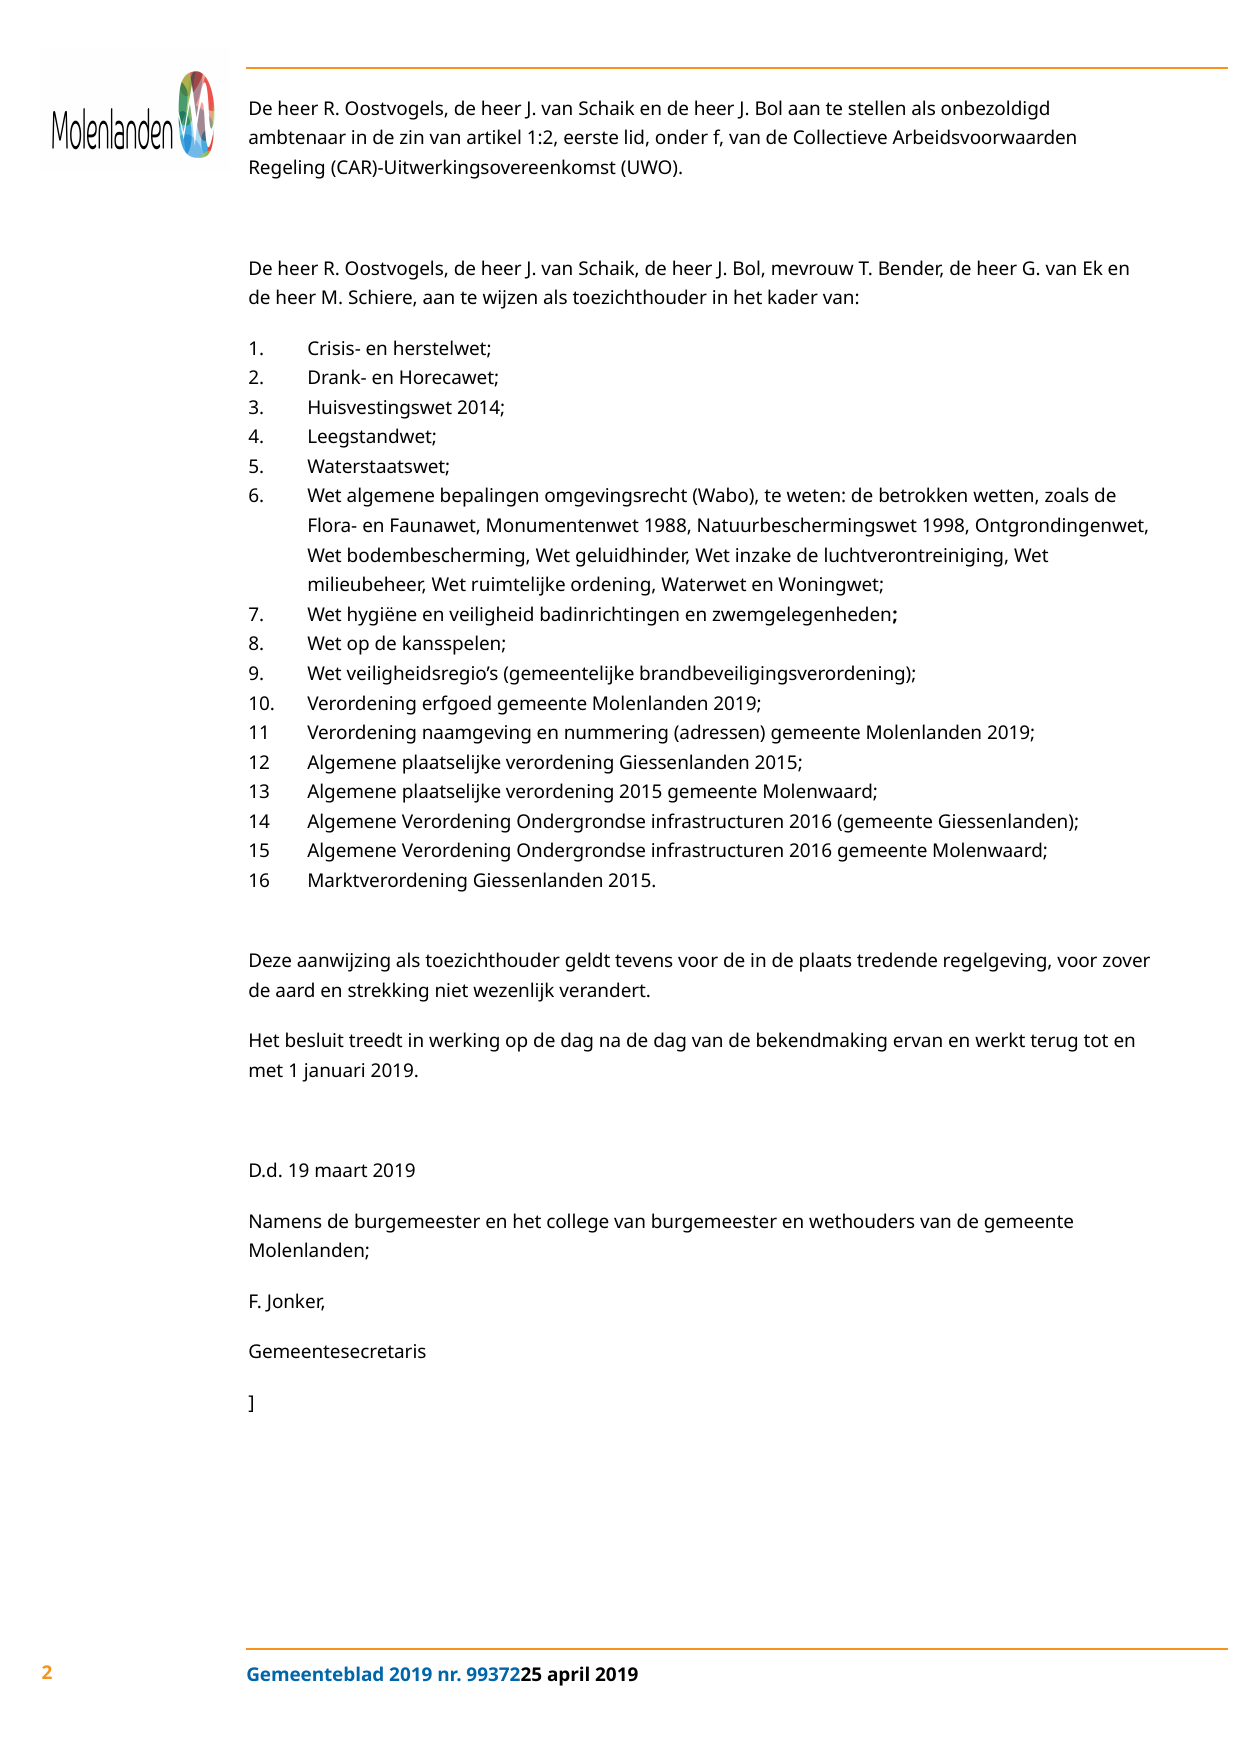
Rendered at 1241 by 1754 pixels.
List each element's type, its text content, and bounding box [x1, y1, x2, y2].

list Wet algemene bepalingen omgevingsrecht (Wabo), te weten: de betrokken wetten, zoals de Flora- en Faunawet, Monumentenwet 1988, Natuurbeschermingswet 1998, Ontgrondingenwet, Wet bodembescherming, Wet geluidhinder, Wet inzake de luchtverontreiniging, Wet milieubeheer, Wet ruimtelijke ordening, Waterwet en Woningwet; [248, 483, 1152, 597]
list Verordening erfgoed gemeente Molenlanden 2019; [248, 690, 1152, 716]
text De heer R. Oostvogels, de heer J. van Schaik en de heer J. Bol aan te stellen als onbezoldigd ambtenaar in de zin van artikel 1:2, eerste lid, onder f, van de Collectieve Arbeidsvoorwaarden Regeling (CAR)-Uitwerkingsovereenkomst (UWO). [248, 95, 1152, 180]
text Namens de burgemeester en het college van burgemeester en wethouders van de gemeente Molenlanden; [248, 1208, 1152, 1263]
list Waterstaatswet; [248, 453, 1152, 479]
text ] [248, 1389, 1152, 1415]
list Verordening naamgeving en nummering (adressen) gemeente Molenlanden 2019; [248, 719, 1152, 745]
text F. Jonker, [248, 1288, 1152, 1314]
text Deze aanwijzing als toezichthouder geldt tevens voor de in de plaats tredende regelgeving, voor zover de aard en strekking niet wezenlijk verandert. [248, 947, 1152, 1003]
text D.d. 19 maart 2019 [248, 1158, 1152, 1183]
picture [41, 47, 231, 172]
list Marktverordening Giessenlanden 2015. [248, 867, 1152, 893]
list Leegstandwet; [248, 423, 1152, 449]
list Wet op de kansspelen; [248, 631, 1152, 656]
list Crisis- en herstelwet; [248, 335, 1152, 361]
list Algemene Verordening Ondergrondse infrastructuren 2016 (gemeente Giessenlanden); [248, 808, 1152, 834]
list Algemene plaatselijke verordening 2015 gemeente Molenwaard; [248, 778, 1152, 804]
text De heer R. Oostvogels, de heer J. van Schaik, de heer J. Bol, mevrouw T. Bender, de heer G. van Ek en de heer M. Schiere, aan te wijzen als toezichthouder in het kader van: [248, 255, 1152, 310]
list Drank- en Horecawet; [248, 364, 1152, 390]
text Het besluit treedt in werking op de dag na de dag van de bekendmaking ervan en werkt terug tot en met 1 januari 2019. [248, 1027, 1152, 1083]
list Wet hygiëne en veiligheid badinrichtingen en zwemgelegenheden; [248, 601, 1152, 627]
text Gemeentesecretaris [248, 1338, 1152, 1364]
list Algemene plaatselijke verordening Giessenlanden 2015; [248, 749, 1152, 775]
list Huisvestingswet 2014; [248, 394, 1152, 420]
list Wet veiligheidsregio’s (gemeentelijke brandbeveiligingsverordening); [248, 660, 1152, 686]
list Algemene Verordening Ondergrondse infrastructuren 2016 gemeente Molenwaard; [248, 838, 1152, 863]
